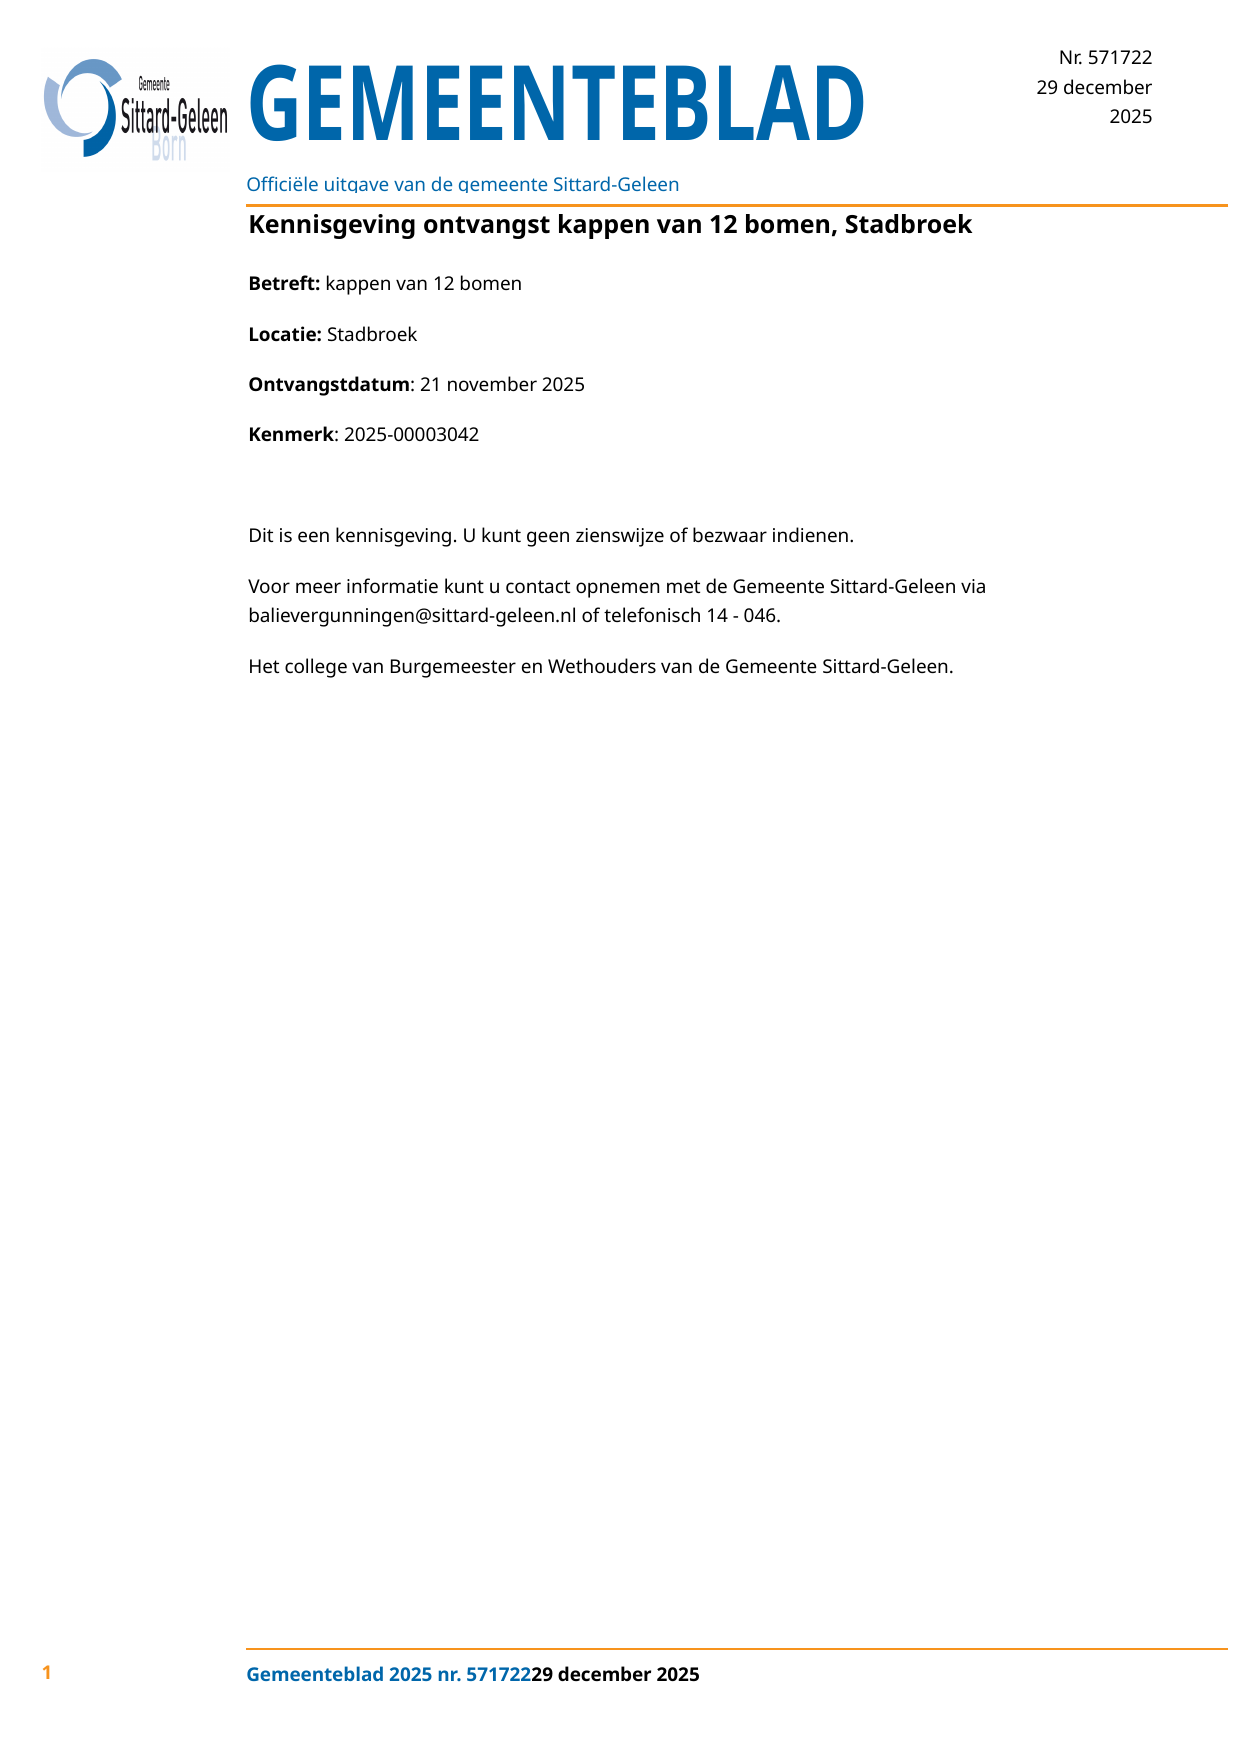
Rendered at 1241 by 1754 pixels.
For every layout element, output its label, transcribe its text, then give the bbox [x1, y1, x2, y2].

text Betreft: kappen van 12 bomen [248, 270, 1152, 296]
text Kenmerk: 2025-00003042 [248, 422, 1152, 447]
text Het college van Burgemeester en Wethouders van de Gemeente Sittard-Geleen. [248, 653, 1152, 678]
text Dit is een kennisgeving. U kunt geen zienswijze of bezwaar indienen. [248, 522, 1152, 548]
text Locatie: Stadbroek [248, 321, 1152, 346]
picture [41, 47, 231, 172]
text Ontvangstdatum: 21 november 2025 [248, 371, 1152, 397]
text Kennisgeving ontvangst kappen van 12 bomen, Stadbroek [248, 207, 1152, 241]
text Voor meer informatie kunt u contact opnemen met de Gemeente Sittard-Geleen via balievergunningen@sittard-geleen.nl of telefonisch 14 - 046. [248, 573, 1152, 628]
